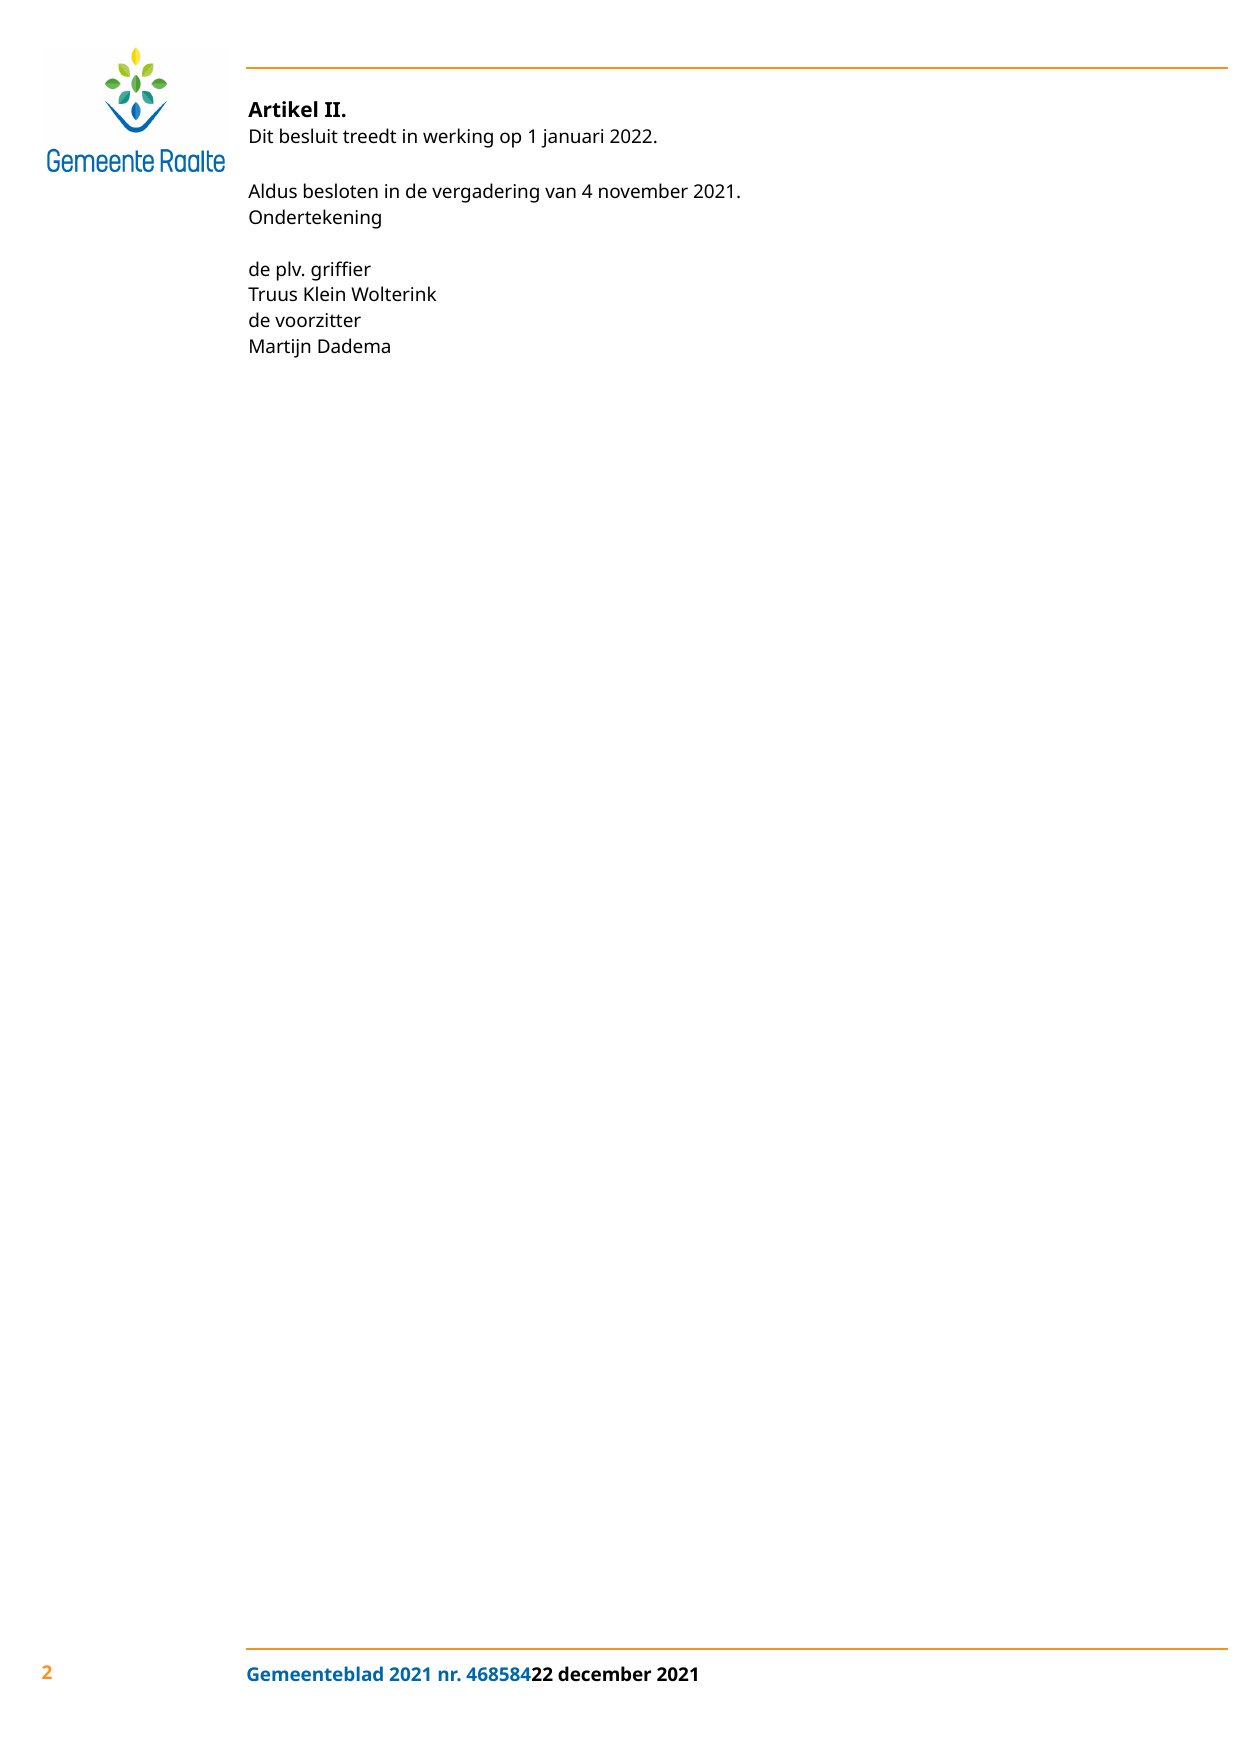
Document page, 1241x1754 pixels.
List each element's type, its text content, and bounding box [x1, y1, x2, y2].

text Artikel II. [248, 95, 1152, 123]
picture [41, 47, 231, 172]
text Truus Klein Wolterink [248, 281, 1152, 307]
text Aldus besloten in de vergadering van 4 november 2021. [248, 178, 1152, 204]
text Dit besluit treedt in werking op 1 januari 2022. [248, 123, 1152, 149]
text Martijn Dadema [248, 333, 1152, 359]
text Ondertekening [248, 204, 1152, 230]
text de plv. griffier [248, 256, 1152, 281]
text de voorzitter [248, 307, 1152, 333]
